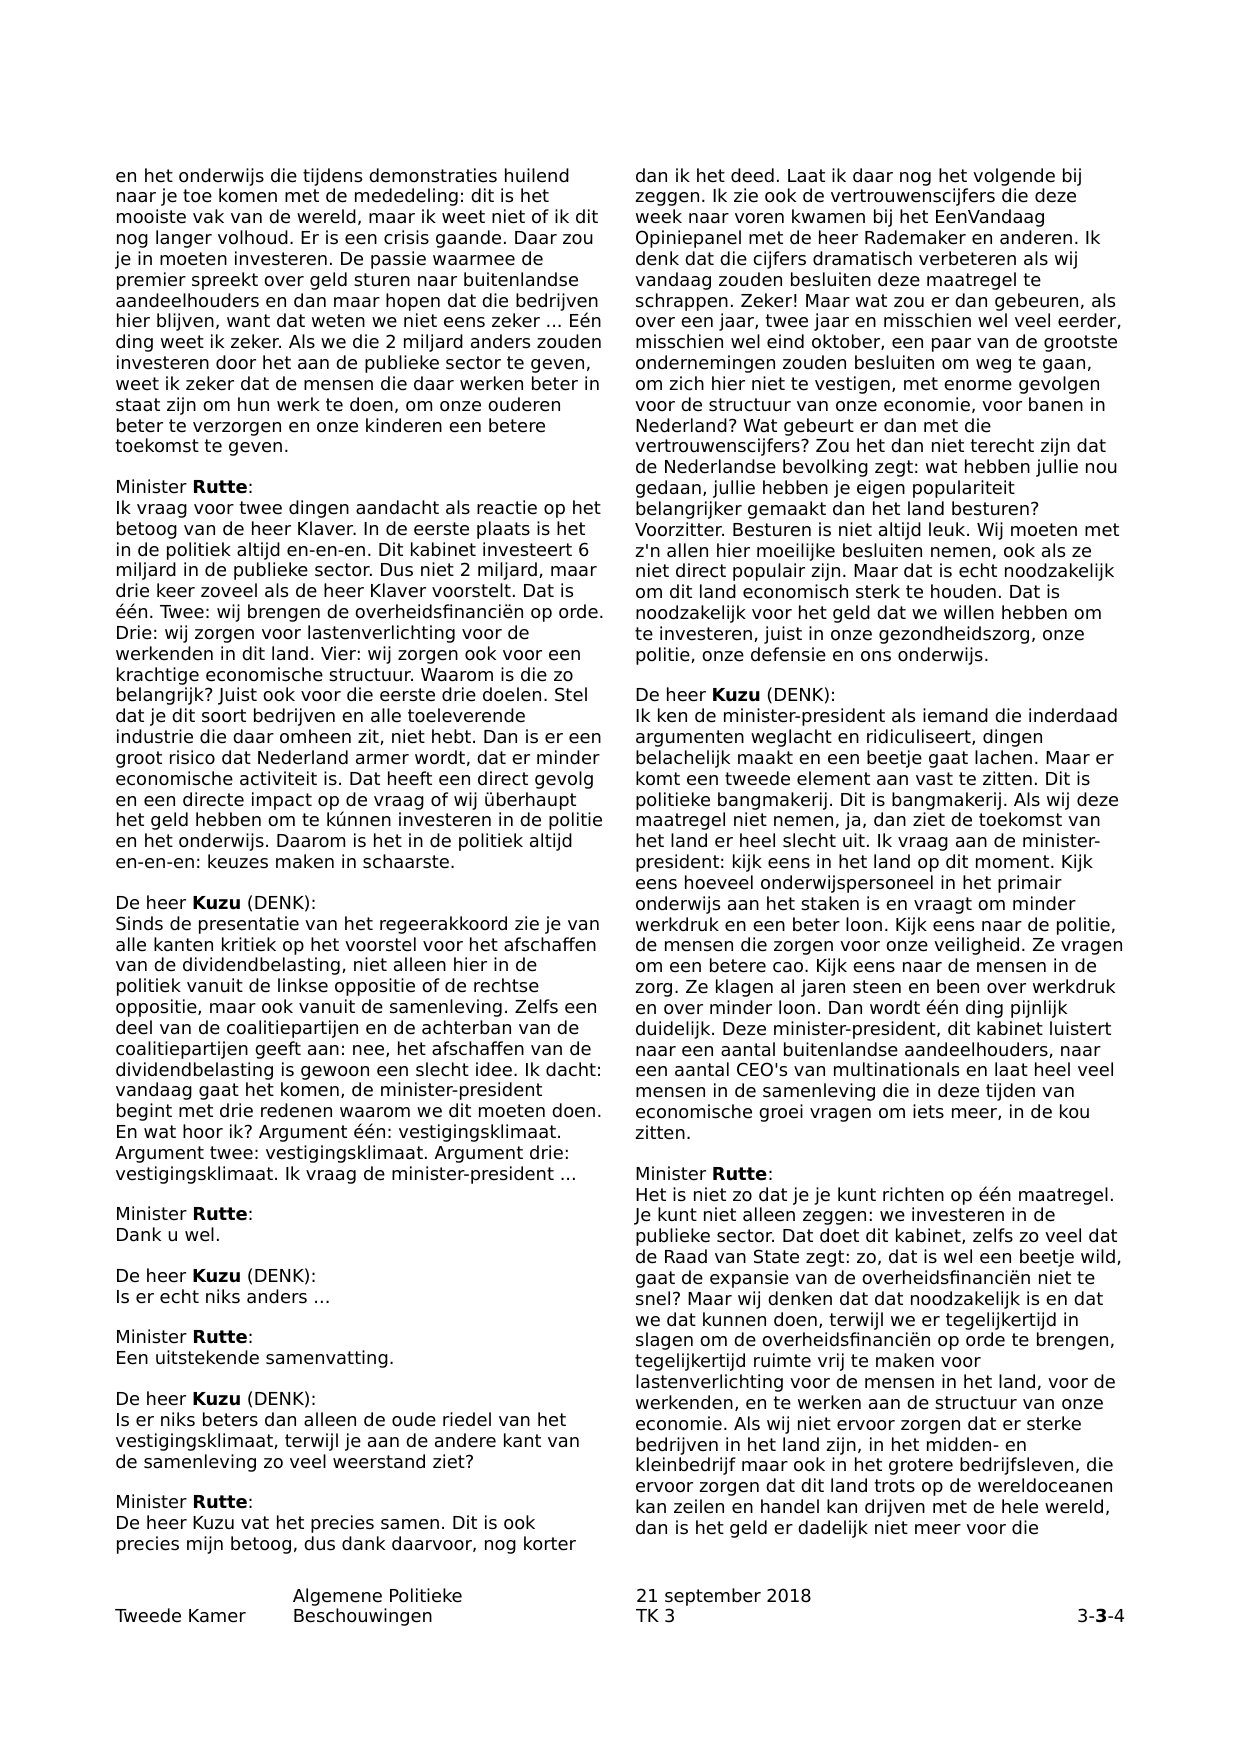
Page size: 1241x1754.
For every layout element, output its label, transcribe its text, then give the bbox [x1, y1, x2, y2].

text Een uitstekende samenvatting. [115, 1348, 605, 1369]
text Is er echt niks anders ... [115, 1287, 605, 1307]
text De heer Kuzu vat het precies samen. Dit is ook precies mijn betoog, dus dank daarvoor, nog korter [115, 1513, 605, 1554]
text Minister Rutte: [115, 1492, 605, 1513]
text Is er niks beters dan alleen de oude riedel van het vestigingsklimaat, terwijl je aan de andere kant van de samenleving zo veel weerstand ziet? [115, 1410, 605, 1472]
text Minister Rutte: [635, 1163, 1125, 1184]
text Minister Rutte: [115, 477, 605, 498]
text Minister Rutte: [115, 1204, 605, 1225]
text De heer Kuzu (DENK): [635, 685, 1125, 706]
text De heer Kuzu (DENK): [115, 1266, 605, 1287]
text De heer Kuzu (DENK): [115, 893, 605, 913]
text Minister Rutte: [115, 1327, 605, 1348]
text Sinds de presentatie van het regeerakkoord zie je van alle kanten kritiek op het voorstel voor het afschaffen van de dividendbelasting, niet alleen hier in de politiek vanuit de linkse oppositie of de rechtse oppositie, maar ook vanuit de samenleving. Zelfs een deel van de coalitiepartijen en de achterban van de coalitiepartijen geeft aan: nee, het afschaffen van de dividendbelasting is gewoon een slecht idee. Ik dacht: vandaag gaat het komen, de minister-president begint met drie redenen waarom we dit moeten doen. En wat hoor ik? Argument één: vestigingsklimaat. Argument twee: vestigingsklimaat. Argument drie: vestigingsklimaat. Ik vraag de minister-president ... [115, 913, 605, 1184]
text dan ik het deed. Laat ik daar nog het volgende bij zeggen. Ik zie ook de vertrouwenscijfers die deze week naar voren kwamen bij het EenVandaag Opiniepanel met de heer Rademaker en anderen. Ik denk dat die cijfers dramatisch verbeteren als wij vandaag zouden besluiten deze maatregel te schrappen. Zeker! Maar wat zou er dan gebeuren, als over een jaar, twee jaar en misschien wel veel eerder, misschien wel eind oktober, een paar van de grootste ondernemingen zouden besluiten om weg te gaan, om zich hier niet te vestigen, met enorme gevolgen voor de structuur van onze economie, voor banen in Nederland? Wat gebeurt er dan met die vertrouwenscijfers? Zou het dan niet terecht zijn dat de Nederlandse bevolking zegt: wat hebben jullie nou gedaan, jullie hebben je eigen populariteit belangrijker gemaakt dan het land besturen? [635, 165, 1125, 519]
text Ik ken de minister-president als iemand die inderdaad argumenten weglacht en ridiculiseert, dingen belachelijk maakt en een beetje gaat lachen. Maar er komt een tweede element aan vast te zitten. Dit is politieke bangmakerij. Dit is bangmakerij. Als wij deze maatregel niet nemen, ja, dan ziet de toekomst van het land er heel slecht uit. Ik vraag aan de minister-president: kijk eens in het land op dit moment. Kijk eens hoeveel onderwijspersoneel in het primair onderwijs aan het staken is en vraagt om minder werkdruk en een beter loon. Kijk eens naar de politie, de mensen die zorgen voor onze veiligheid. Ze vragen om een betere cao. Kijk eens naar de mensen in de zorg. Ze klagen al jaren steen en been over werkdruk en over minder loon. Dan wordt één ding pijnlijk duidelijk. Deze minister-president, dit kabinet luistert naar een aantal buitenlandse aandeelhouders, naar een aantal CEO's van multinationals en laat heel veel mensen in de samenleving die in deze tijden van economische groei vragen om iets meer, in de kou zitten. [635, 706, 1125, 1143]
text Voorzitter. Besturen is niet altijd leuk. Wij moeten met z'n allen hier moeilijke besluiten nemen, ook als ze niet direct populair zijn. Maar dat is echt noodzakelijk om dit land economisch sterk te houden. Dat is noodzakelijk voor het geld dat we willen hebben om te investeren, juist in onze gezondheidszorg, onze politie, onze defensie en ons onderwijs. [635, 519, 1125, 665]
text en het onderwijs die tijdens demonstraties huilend naar je toe komen met de mededeling: dit is het mooiste vak van de wereld, maar ik weet niet of ik dit nog langer volhoud. Er is een crisis gaande. Daar zou je in moeten investeren. De passie waarmee de premier spreekt over geld sturen naar buitenlandse aandeelhouders en dan maar hopen dat die bedrijven hier blijven, want dat weten we niet eens zeker ... Eén ding weet ik zeker. Als we die 2 miljard anders zouden investeren door het aan de publieke sector te geven, weet ik zeker dat de mensen die daar werken beter in staat zijn om hun werk te doen, om onze ouderen beter te verzorgen en onze kinderen een betere toekomst te geven. [115, 165, 605, 457]
text Ik vraag voor twee dingen aandacht als reactie op het betoog van de heer Klaver. In de eerste plaats is het in de politiek altijd en-en-en. Dit kabinet investeert 6 miljard in de publieke sector. Dus niet 2 miljard, maar drie keer zoveel als de heer Klaver voorstelt. Dat is één. Twee: wij brengen de overheidsfinanciën op orde. Drie: wij zorgen voor lastenverlichting voor de werkenden in dit land. Vier: wij zorgen ook voor een krachtige economische structuur. Waarom is die zo belangrijk? Juist ook voor die eerste drie doelen. Stel dat je dit soort bedrijven en alle toeleverende industrie die daar omheen zit, niet hebt. Dan is er een groot risico dat Nederland armer wordt, dat er minder economische activiteit is. Dat heeft een direct gevolg en een directe impact op de vraag of wij überhaupt het geld hebben om te kúnnen investeren in de politie en het onderwijs. Daarom is het in de politiek altijd en-en-en: keuzes maken in schaarste. [115, 498, 605, 873]
text Dank u wel. [115, 1225, 605, 1246]
text Het is niet zo dat je je kunt richten op één maatregel. Je kunt niet alleen zeggen: we investeren in de publieke sector. Dat doet dit kabinet, zelfs zo veel dat de Raad van State zegt: zo, dat is wel een beetje wild, gaat de expansie van de overheidsfinanciën niet te snel? Maar wij denken dat dat noodzakelijk is en dat we dat kunnen doen, terwijl we er tegelijkertijd in slagen om de overheidsfinanciën op orde te brengen, tegelijkertijd ruimte vrij te maken voor lastenverlichting voor de mensen in het land, voor de werkenden, en te werken aan de structuur van onze economie. Als wij niet ervoor zorgen dat er sterke bedrijven in het land zijn, in het midden- en kleinbedrijf maar ook in het grotere bedrijfsleven, die ervoor zorgen dat dit land trots op de wereldoceanen kan zeilen en handel kan drijven met de hele wereld, dan is het geld er dadelijk niet meer voor die [635, 1184, 1125, 1538]
text De heer Kuzu (DENK): [115, 1389, 605, 1410]
